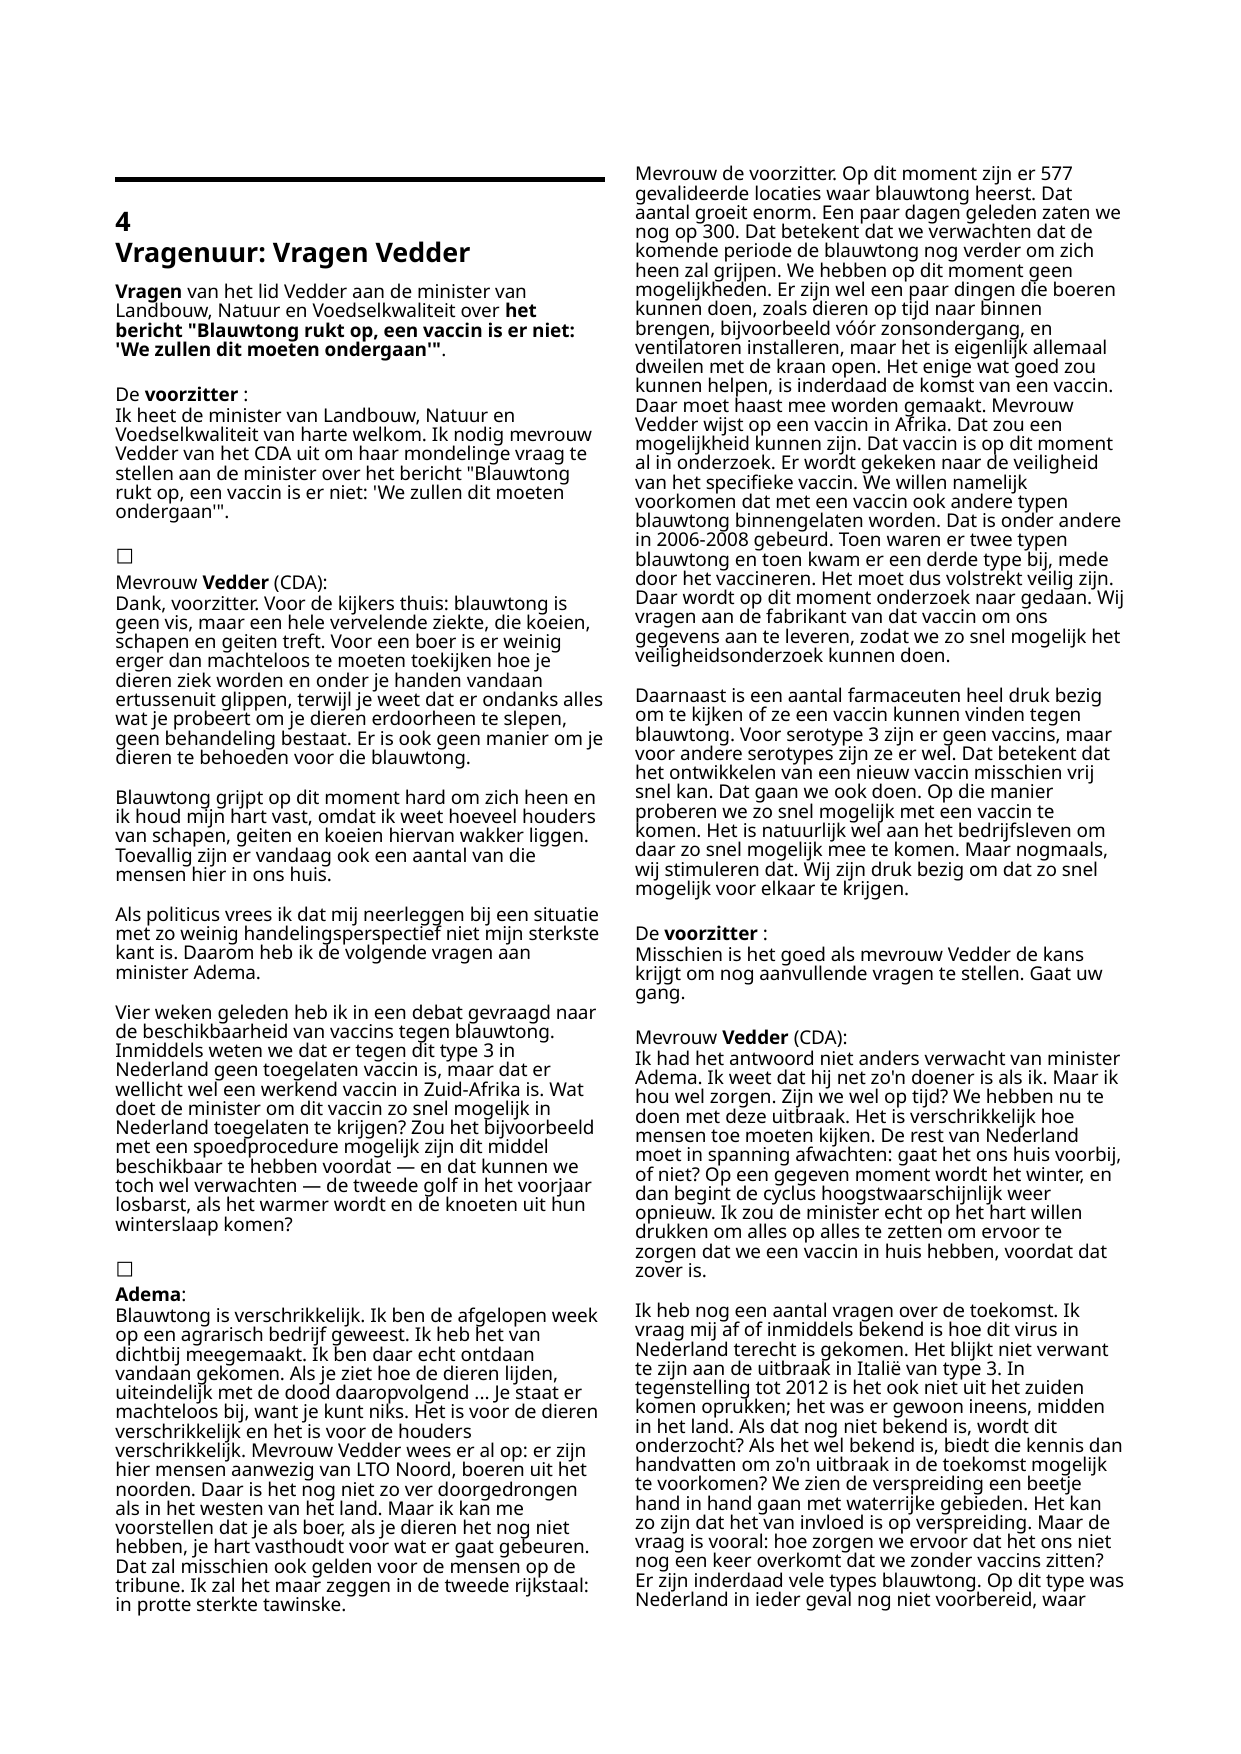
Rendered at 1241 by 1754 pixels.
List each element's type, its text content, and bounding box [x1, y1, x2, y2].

text ⬜ [115, 543, 605, 569]
text Dank, voorzitter. Voor de kijkers thuis: blauwtong is geen vis, maar een hele vervelende ziekte, die koeien, schapen en geiten treft. Voor een boer is er weinig erger dan machteloos te moeten toekijken hoe je dieren ziek worden en onder je handen vandaan ertussenuit glippen, terwijl je weet dat er ondanks alles wat je probeert om je dieren erdoorheen te slepen, geen behandeling bestaat. Er is ook geen manier om je dieren te behoeden voor die blauwtong. [115, 594, 605, 768]
text Ik had het antwoord niet anders verwacht van minister Adema. Ik weet dat hij net zo'n doener is als ik. Maar ik hou wel zorgen. Zijn we wel op tijd? We hebben nu te doen met deze uitbraak. Het is verschrikkelijk hoe mensen toe moeten kijken. De rest van Nederland moet in spanning afwachten: gaat het ons huis voorbij, of niet? Op een gegeven moment wordt het winter, en dan begint de cyclus hoogstwaarschijnlijk weer opnieuw. Ik zou de minister echt op het hart willen drukken om alles op alles te zetten om ervoor te zorgen dat we een vaccin in huis hebben, voordat dat zover is. [635, 1050, 1125, 1281]
text Mevrouw Vedder (CDA): [635, 1024, 1125, 1050]
text Blauwtong is verschrikkelijk. Ik ben de afgelopen week op een agrarisch bedrijf geweest. Ik heb het van dichtbij meegemaakt. Ik ben daar echt ontdaan vandaan gekomen. Als je ziet hoe de dieren lijden, uiteindelijk met de dood daaropvolgend ... Je staat er machteloos bij, want je kunt niks. Het is voor de dieren verschrikkelijk en het is voor de houders verschrikkelijk. Mevrouw Vedder wees er al op: er zijn hier mensen aanwezig van LTO Noord, boeren uit het noorden. Daar is het nog niet zo ver doorgedrongen als in het westen van het land. Maar ik kan me voorstellen dat je als boer, als je dieren het nog niet hebben, je hart vasthoudt voor wat er gaat gebeuren. Dat zal misschien ook gelden voor de mensen op de tribune. Ik zal het maar zeggen in de tweede rijkstaal: in protte sterkte tawinske. [115, 1307, 605, 1616]
text Vier weken geleden heb ik in een debat gevraagd naar de beschikbaarheid van vaccins tegen blauwtong. Inmiddels weten we dat er tegen dit type 3 in Nederland geen toegelaten vaccin is, maar dat er wellicht wel een werkend vaccin in Zuid-Afrika is. Wat doet de minister om dit vaccin zo snel mogelijk in Nederland toegelaten te krijgen? Zou het bijvoorbeeld met een spoedprocedure mogelijk zijn dit middel beschikbaar te hebben voordat — en dat kunnen we toch wel verwachten — de tweede golf in het voorjaar losbarst, als het warmer wordt en de knoeten uit hun winterslaap komen? [115, 1004, 605, 1235]
text Daarnaast is een aantal farmaceuten heel druk bezig om te kijken of ze een vaccin kunnen vinden tegen blauwtong. Voor serotype 3 zijn er geen vaccins, maar voor andere serotypes zijn ze er wel. Dat betekent dat het ontwikkelen van een nieuw vaccin misschien vrij snel kan. Dat gaan we ook doen. Op die manier proberen we zo snel mogelijk met een vaccin te komen. Het is natuurlijk wel aan het bedrijfsleven om daar zo snel mogelijk mee te komen. Maar nogmaals, wij stimuleren dat. Wij zijn druk bezig om dat zo snel mogelijk voor elkaar te krijgen. [635, 687, 1125, 899]
text Misschien is het goed als mevrouw Vedder de kans krijgt om nog aanvullende vragen te stellen. Gaat uw gang. [635, 946, 1125, 1003]
text 4 [115, 203, 605, 239]
text De voorzitter : [115, 381, 605, 407]
text Vragen van het lid Vedder aan de minister van Landbouw, Natuur en Voedselkwaliteit over het bericht "Blauwtong rukt op, een vaccin is er niet: 'We zullen dit moeten ondergaan'". [115, 283, 605, 360]
text De voorzitter : [635, 920, 1125, 946]
text Adema: [115, 1281, 605, 1307]
text Ik heb nog een aantal vragen over de toekomst. Ik vraag mij af of inmiddels bekend is hoe dit virus in Nederland terecht is gekomen. Het blijkt niet verwant te zijn aan de uitbraak in Italië van type 3. In tegenstelling tot 2012 is het ook niet uit het zuiden komen oprukken; het was er gewoon ineens, midden in het land. Als dat nog niet bekend is, wordt dit onderzocht? Als het wel bekend is, biedt die kennis dan handvatten om zo'n uitbraak in de toekomst mogelijk te voorkomen? We zien de verspreiding een beetje hand in hand gaan met waterrijke gebieden. Het kan zo zijn dat het van invloed is op verspreiding. Maar de vraag is vooral: hoe zorgen we ervoor dat het ons niet nog een keer overkomt dat we zonder vaccins zitten? Er zijn inderdaad vele types blauwtong. Op dit type was Nederland in ieder geval nog niet voorbereid, waar [635, 1302, 1125, 1610]
text Ik heet de minister van Landbouw, Natuur en Voedselkwaliteit van harte welkom. Ik nodig mevrouw Vedder van het CDA uit om haar mondelinge vraag te stellen aan de minister over het bericht "Blauwtong rukt op, een vaccin is er niet: 'We zullen dit moeten ondergaan'". [115, 407, 605, 522]
text Vragenuur: Vragen Vedder [115, 239, 605, 283]
text ⬜ [115, 1256, 605, 1281]
text Als politicus vrees ik dat mij neerleggen bij een situatie met zo weinig handelingsperspectief niet mijn sterkste kant is. Daarom heb ik de volgende vragen aan minister Adema. [115, 906, 605, 983]
text Mevrouw Vedder (CDA): [115, 569, 605, 594]
text Blauwtong grijpt op dit moment hard om zich heen en ik houd mijn hart vast, omdat ik weet hoeveel houders van schapen, geiten en koeien hiervan wakker liggen. Toevallig zijn er vandaag ook een aantal van die mensen hier in ons huis. [115, 789, 605, 885]
text Mevrouw de voorzitter. Op dit moment zijn er 577 gevalideerde locaties waar blauwtong heerst. Dat aantal groeit enorm. Een paar dagen geleden zaten we nog op 300. Dat betekent dat we verwachten dat de komende periode de blauwtong nog verder om zich heen zal grijpen. We hebben op dit moment geen mogelijkheden. Er zijn wel een paar dingen die boeren kunnen doen, zoals dieren op tijd naar binnen brengen, bijvoorbeeld vóór zonsondergang, en ventilatoren installeren, maar het is eigenlijk allemaal dweilen met de kraan open. Het enige wat goed zou kunnen helpen, is inderdaad de komst van een vaccin. Daar moet haast mee worden gemaakt. Mevrouw Vedder wijst op een vaccin in Afrika. Dat zou een mogelijkheid kunnen zijn. Dat vaccin is op dit moment al in onderzoek. Er wordt gekeken naar de veiligheid van het specifieke vaccin. We willen namelijk voorkomen dat met een vaccin ook andere typen blauwtong binnengelaten worden. Dat is onder andere in 2006-2008 gebeurd. Toen waren er twee typen blauwtong en toen kwam er een derde type bij, mede door het vaccineren. Het moet dus volstrekt veilig zijn. Daar wordt op dit moment onderzoek naar gedaan. Wij vragen aan de fabrikant van dat vaccin om ons gegevens aan te leveren, zodat we zo snel mogelijk het veiligheidsonderzoek kunnen doen. [635, 165, 1125, 666]
